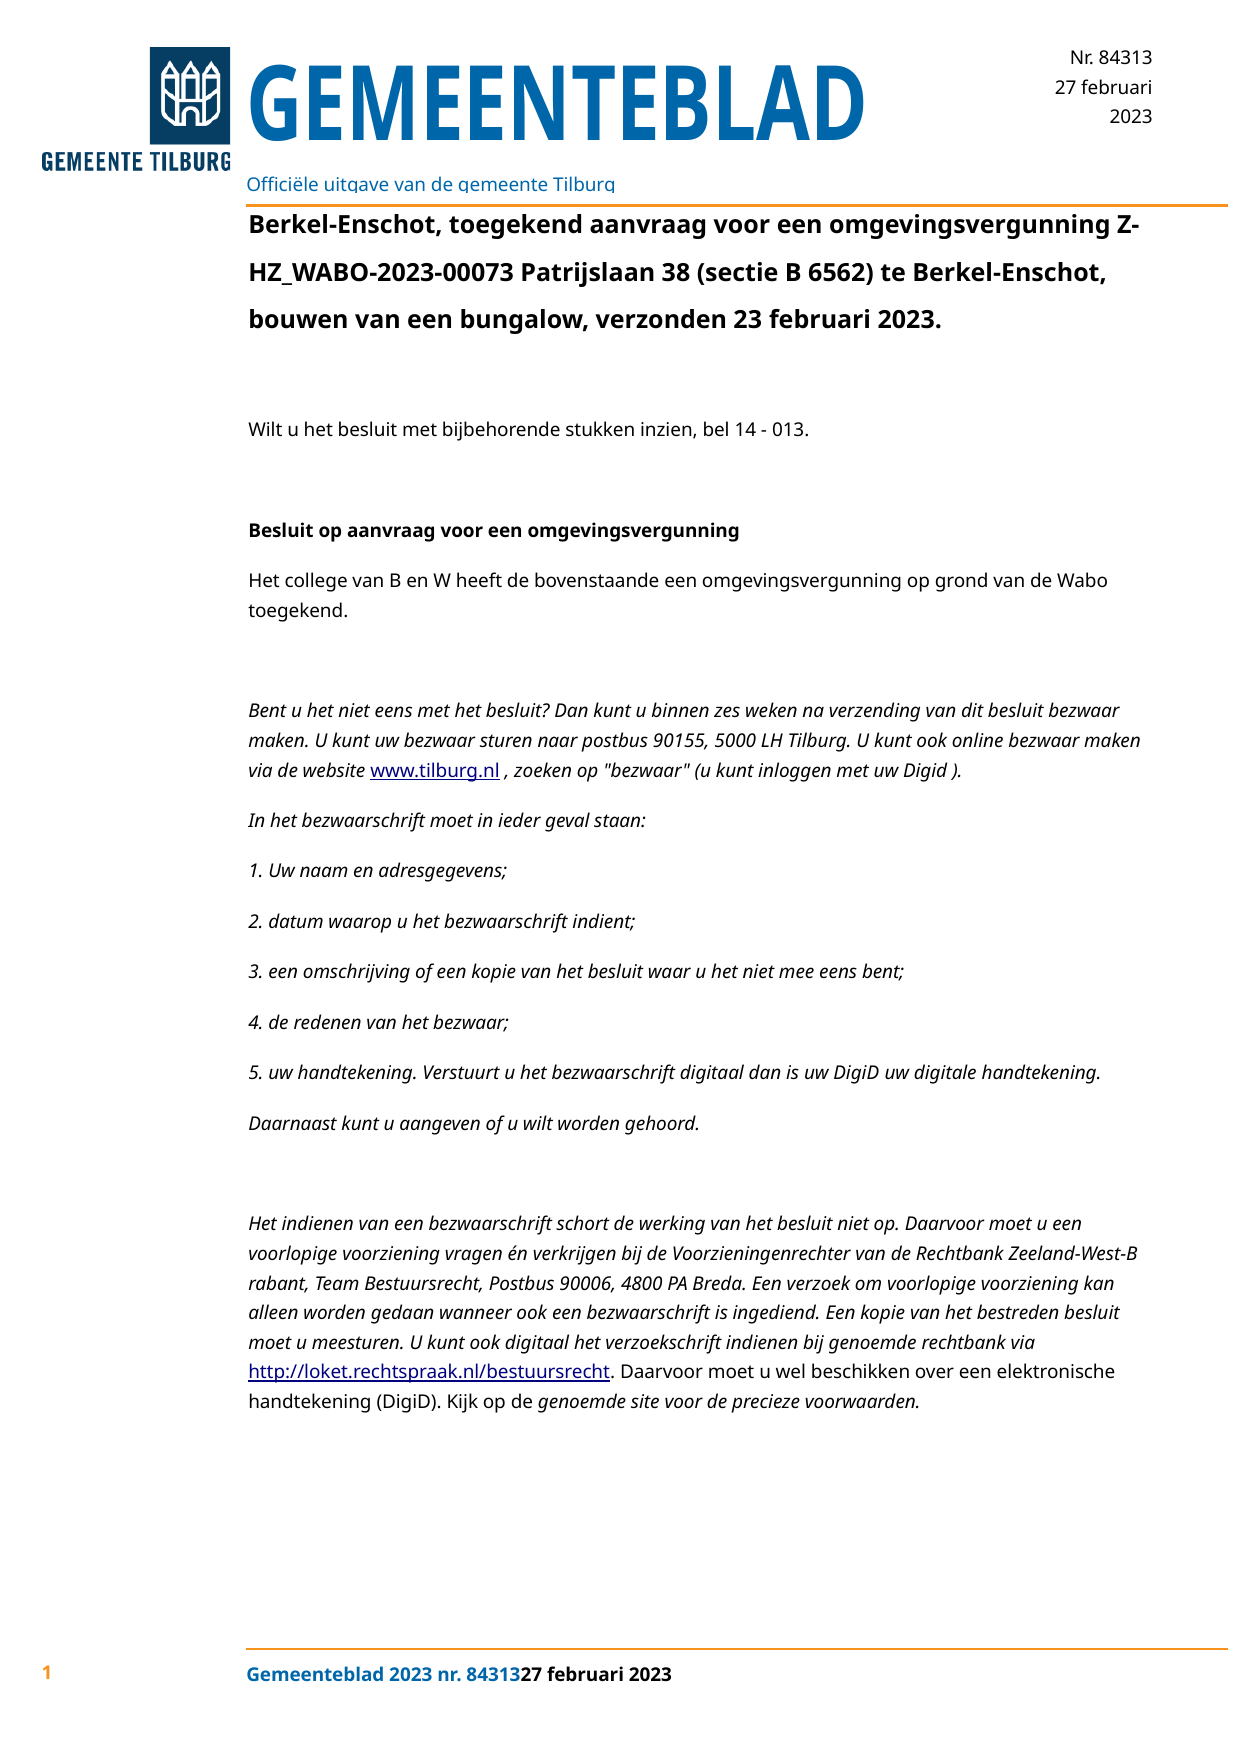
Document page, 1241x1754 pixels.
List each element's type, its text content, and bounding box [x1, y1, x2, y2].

text Berkel-Enschot, toegekend aanvraag voor een omgevingsvergunning Z-HZ_WABO-2023-00073 Patrijslaan 38 (sectie B 6562) te Berkel-Enschot, bouwen van een bungalow, verzonden 23 februari 2023. [248, 207, 1152, 336]
text Besluit op aanvraag voor een omgevingsvergunning [248, 517, 1152, 542]
text Bent u het niet eens met het besluit? Dan kunt u binnen zes weken na verzending van dit besluit bezwaar maken. U kunt uw bezwaar sturen naar postbus 90155, 5000 LH Tilburg. U kunt ook online bezwaar maken via de website www.tilburg.nl , zoeken op "bezwaar" (u kunt inloggen met uw Digid ). [248, 698, 1152, 782]
text 2. datum waarop u het bezwaarschrift indient; [248, 908, 1152, 934]
text 1. Uw naam en adresgegevens; [248, 858, 1152, 883]
text Wilt u het besluit met bijbehorende stukken inzien, bel 14 - 013. [248, 416, 1152, 442]
text 3. een omschrijving of een kopie van het besluit waar u het niet mee eens bent; [248, 958, 1152, 984]
text Daarnaast kunt u aangeven of u wilt worden gehoord. [248, 1110, 1152, 1135]
text In het bezwaarschrift moet in ieder geval staan: [248, 807, 1152, 833]
text 5. uw handtekening. Verstuurt u het bezwaarschrift digitaal dan is uw DigiD uw digitale handtekening. [248, 1059, 1152, 1085]
text Het indienen van een bezwaarschrift schort de werking van het besluit niet op. Daarvoor moet u een voorlopige voorziening vragen én verkrijgen bij de Voorzieningenrechter van de Rechtbank Zeeland-West-B rabant, Team Bestuursrecht, Postbus 90006, 4800 PA Breda. Een verzoek om voorlopige voorziening kan alleen worden gedaan wanneer ook een bezwaarschrift is ingediend. Een kopie van het bestreden besluit moet u meesturen. U kunt ook digitaal het verzoekschrift indienen bij genoemde rechtbank via http://loket.rechtspraak.nl/bestuursrecht. Daarvoor moet u wel beschikken over een elektronische handtekening (DigiD). Kijk op de genoemde site voor de precieze voorwaarden. [248, 1211, 1152, 1414]
text 4. de redenen van het bezwaar; [248, 1009, 1152, 1034]
picture [41, 47, 231, 172]
text Het college van B en W heeft de bovenstaande een omgevingsvergunning op grond van de Wabo toegekend. [248, 567, 1152, 622]
